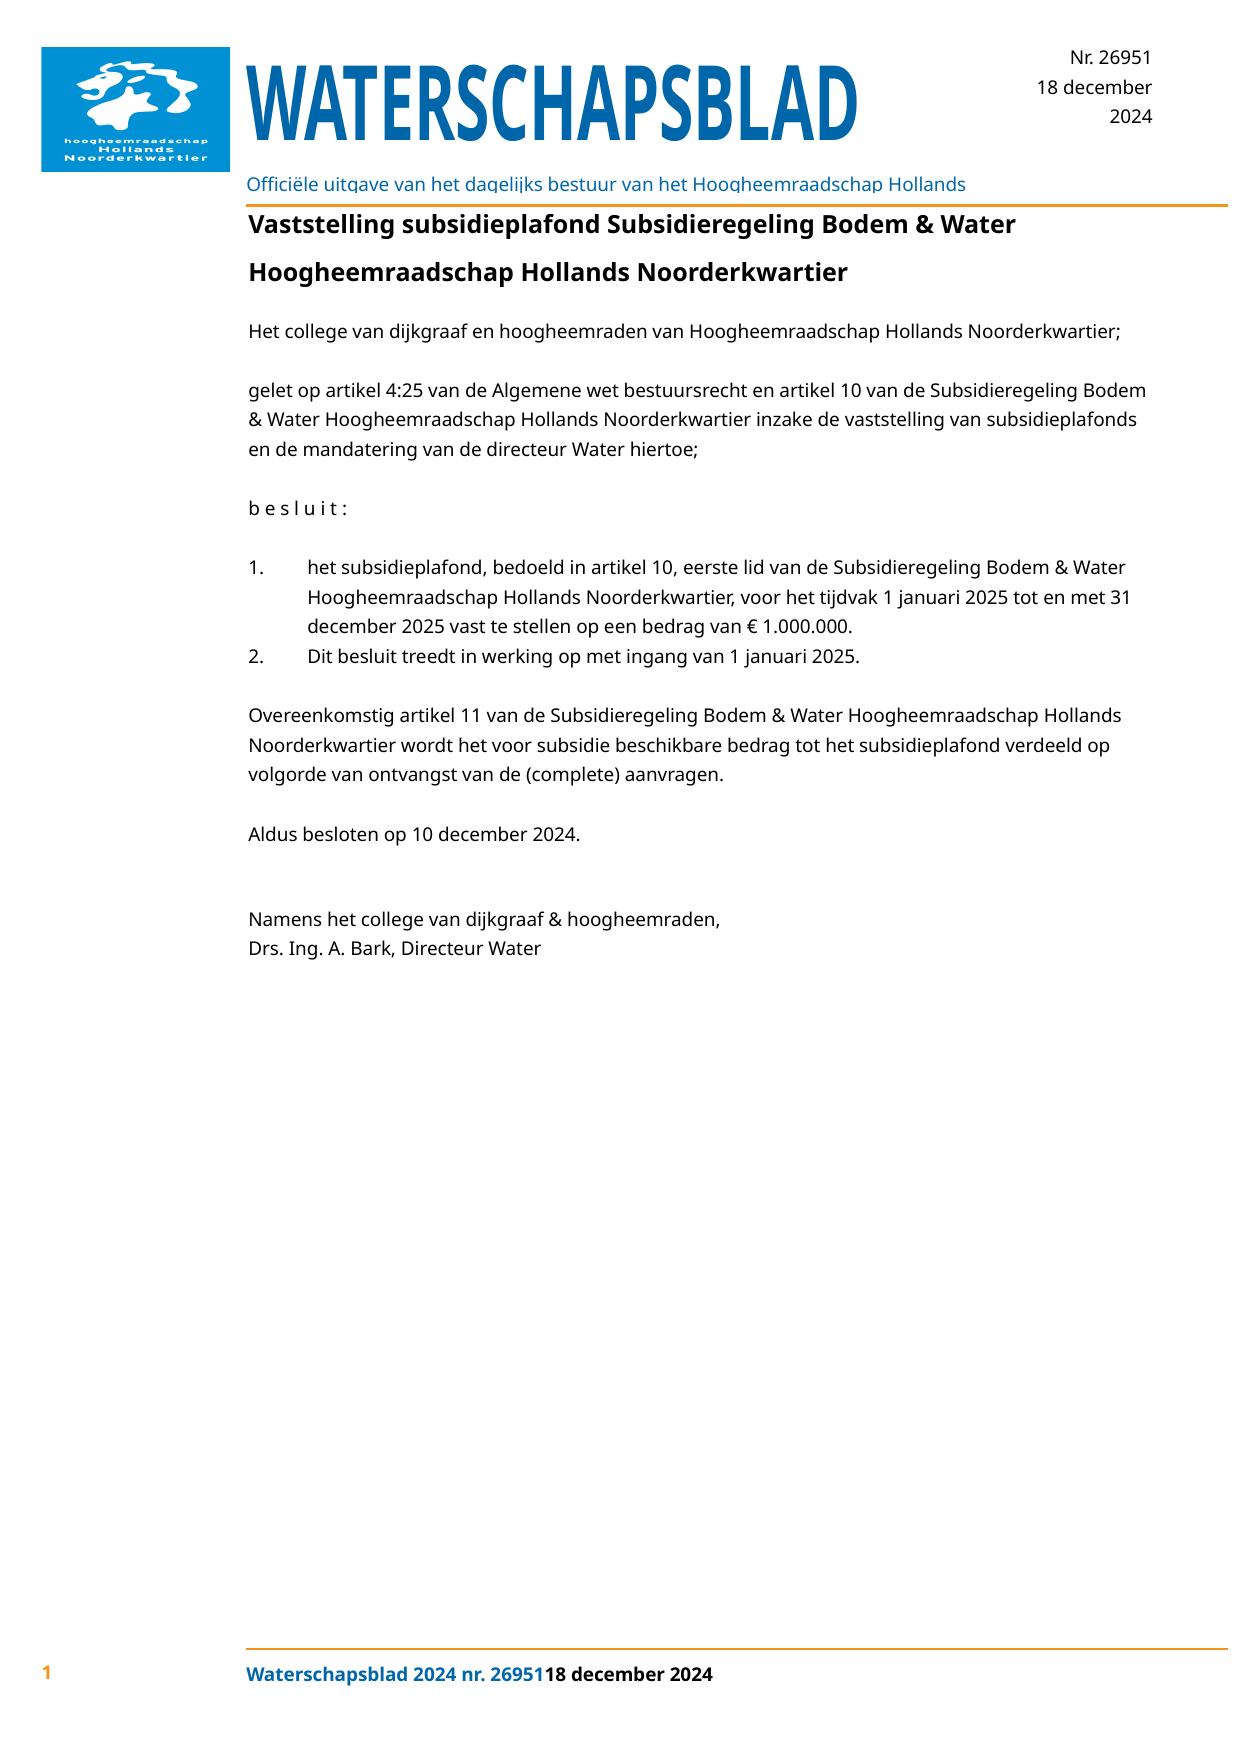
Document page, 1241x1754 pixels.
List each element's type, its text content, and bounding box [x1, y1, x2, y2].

text Namens het college van dijkgraaf & hoogheemraden, [248, 906, 1152, 931]
text Vaststelling subsidieplafond Subsidieregeling Bodem & Water Hoogheemraadschap Hollands Noorderkwartier [248, 207, 1152, 288]
list Dit besluit treedt in werking op met ingang van 1 januari 2025. [248, 643, 1152, 669]
text Het college van dijkgraaf en hoogheemraden van Hoogheemraadschap Hollands Noorderkwartier; [248, 318, 1152, 344]
text Aldus besloten op 10 december 2024. [248, 821, 1152, 847]
text b e s l u i t : [248, 495, 1152, 521]
text Overeenkomstig artikel 11 van de Subsidieregeling Bodem & Water Hoogheemraadschap Hollands Noorderkwartier wordt het voor subsidie beschikbare bedrag tot het subsidieplafond verdeeld op volgorde van ontvangst van de (complete) aanvragen. [248, 702, 1152, 787]
list het subsidieplafond, bedoeld in artikel 10, eerste lid van de Subsidieregeling Bodem & Water Hoogheemraadschap Hollands Noorderkwartier, voor het tijdvak 1 januari 2025 tot en met 31 december 2025 vast te stellen op een bedrag van € 1.000.000. [248, 554, 1152, 639]
picture [129, 76, 144, 82]
text Drs. Ing. A. Bark, Directeur Water [248, 935, 1152, 961]
picture [88, 87, 157, 130]
text gelet op artikel 4:25 van de Algemene wet bestuursrecht en artikel 10 van de Subsidieregeling Bodem & Water Hoogheemraadschap Hollands Noorderkwartier inzake de vaststelling van subsidieplafonds en de mandatering van de directeur Water hiertoe; [248, 377, 1152, 462]
picture [118, 62, 197, 112]
picture [78, 64, 122, 99]
